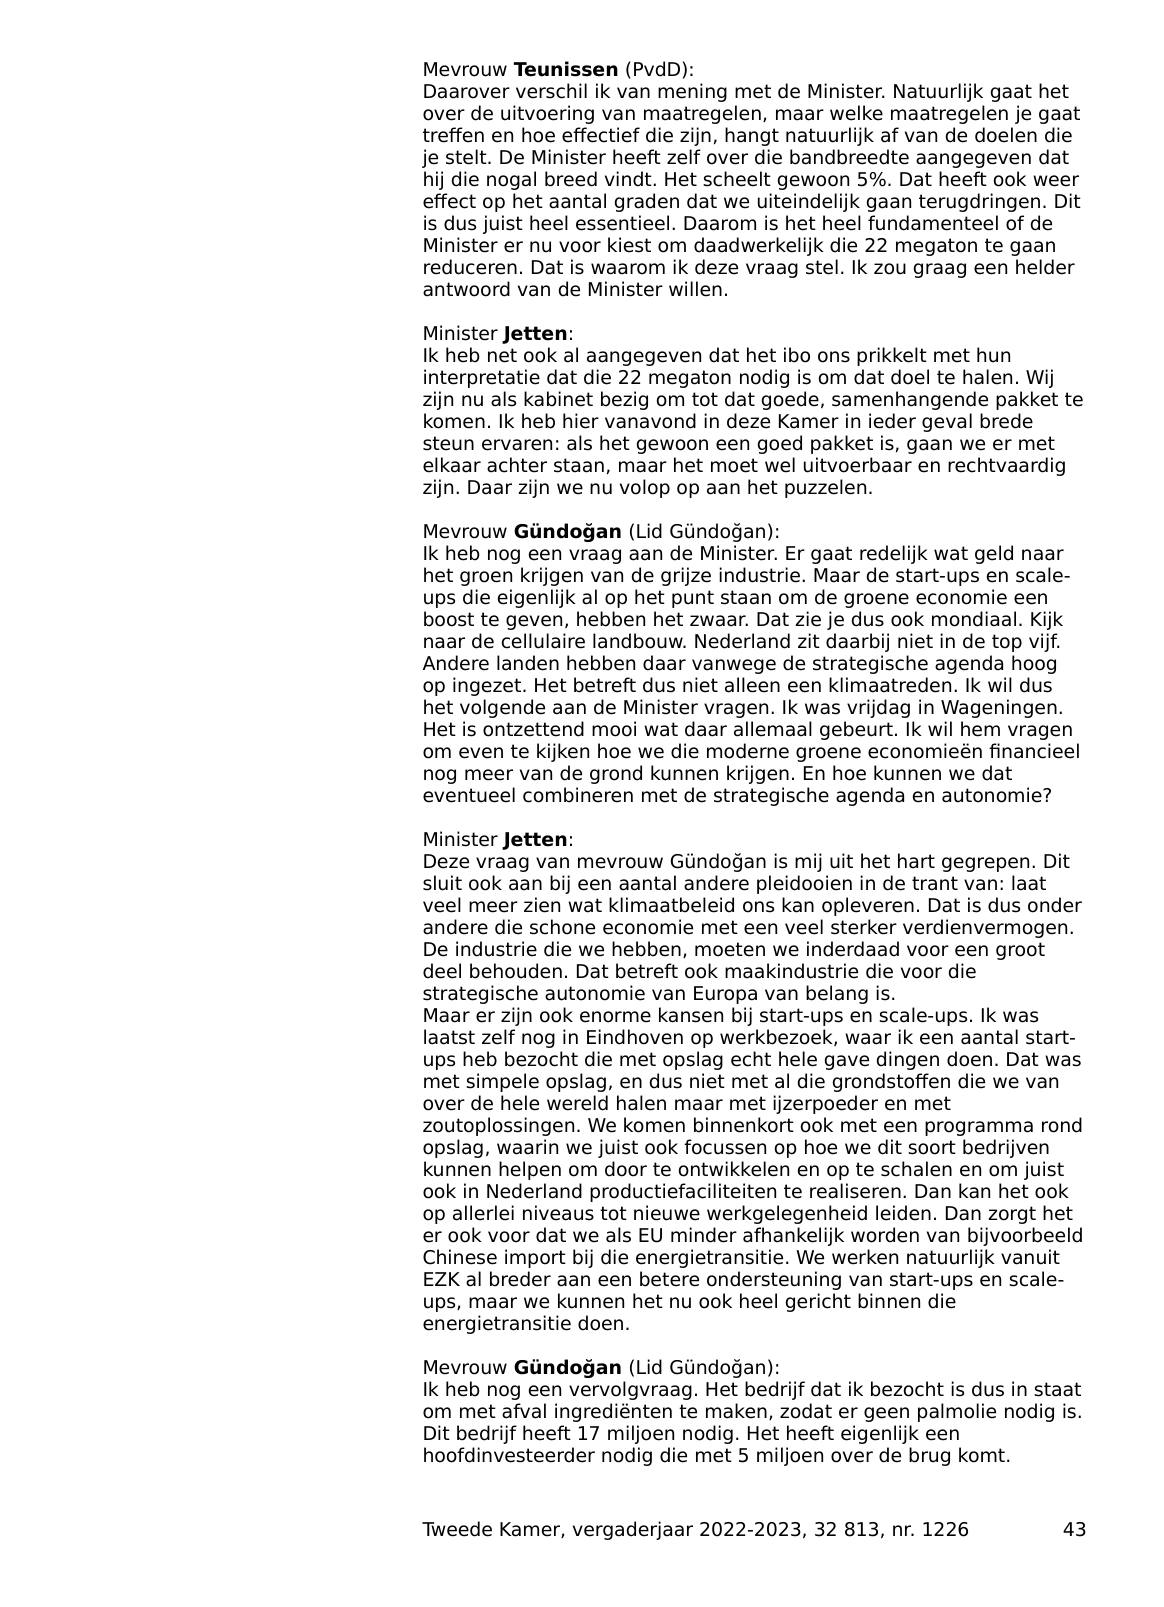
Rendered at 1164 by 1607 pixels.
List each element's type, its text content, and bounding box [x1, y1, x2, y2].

text Minister Jetten: [422, 323, 1087, 345]
text Ik heb nog een vraag aan de Minister. Er gaat redelijk wat geld naar het groen krijgen van de grijze industrie. Maar de start-ups en scale-ups die eigenlijk al op het punt staan om de groene economie een boost te geven, hebben het zwaar. Dat zie je dus ook mondiaal. Kijk naar de cellulaire landbouw. Nederland zit daarbij niet in de top vijf. Andere landen hebben daar vanwege de strategische agenda hoog op ingezet. Het betreft dus niet alleen een klimaatreden. Ik wil dus het volgende aan de Minister vragen. Ik was vrijdag in Wageningen. Het is ontzettend mooi wat daar allemaal gebeurt. Ik wil hem vragen om even te kijken hoe we die moderne groene economieën financieel nog meer van de grond kunnen krijgen. En hoe kunnen we dat eventueel combineren met de strategische agenda en autonomie? [422, 543, 1087, 807]
text Daarover verschil ik van mening met de Minister. Natuurlijk gaat het over de uitvoering van maatregelen, maar welke maatregelen je gaat treffen en hoe effectief die zijn, hangt natuurlijk af van de doelen die je stelt. De Minister heeft zelf over die bandbreedte aangegeven dat hij die nogal breed vindt. Het scheelt gewoon 5%. Dat heeft ook weer effect op het aantal graden dat we uiteindelijk gaan terugdringen. Dit is dus juist heel essentieel. Daarom is het heel fundamenteel of de Minister er nu voor kiest om daadwerkelijk die 22 megaton te gaan reduceren. Dat is waarom ik deze vraag stel. Ik zou graag een helder antwoord van de Minister willen. [422, 81, 1087, 301]
text Ik heb net ook al aangegeven dat het ibo ons prikkelt met hun interpretatie dat die 22 megaton nodig is om dat doel te halen. Wij zijn nu als kabinet bezig om tot dat goede, samenhangende pakket te komen. Ik heb hier vanavond in deze Kamer in ieder geval brede steun ervaren: als het gewoon een goed pakket is, gaan we er met elkaar achter staan, maar het moet wel uitvoerbaar en rechtvaardig zijn. Daar zijn we nu volop op aan het puzzelen. [422, 345, 1087, 499]
text Minister Jetten: [422, 829, 1087, 851]
text Deze vraag van mevrouw Gündoğan is mij uit het hart gegrepen. Dit sluit ook aan bij een aantal andere pleidooien in de trant van: laat veel meer zien wat klimaatbeleid ons kan opleveren. Dat is dus onder andere die schone economie met een veel sterker verdienvermogen. De industrie die we hebben, moeten we inderdaad voor een groot deel behouden. Dat betreft ook maakindustrie die voor die strategische autonomie van Europa van belang is. [422, 851, 1087, 1005]
text Ik heb nog een vervolgvraag. Het bedrijf dat ik bezocht is dus in staat om met afval ingrediënten te maken, zodat er geen palmolie nodig is. Dit bedrijf heeft 17 miljoen nodig. Het heeft eigenlijk een hoofdinvesteerder nodig die met 5 miljoen over de brug komt. [422, 1379, 1087, 1467]
text Maar er zijn ook enorme kansen bij start-ups en scale-ups. Ik was laatst zelf nog in Eindhoven op werkbezoek, waar ik een aantal start-ups heb bezocht die met opslag echt hele gave dingen doen. Dat was met simpele opslag, en dus niet met al die grondstoffen die we van over de hele wereld halen maar met ijzerpoeder en met zoutoplossingen. We komen binnenkort ook met een programma rond opslag, waarin we juist ook focussen op hoe we dit soort bedrijven kunnen helpen om door te ontwikkelen en op te schalen en om juist ook in Nederland productiefaciliteiten te realiseren. Dan kan het ook op allerlei niveaus tot nieuwe werkgelegenheid leiden. Dan zorgt het er ook voor dat we als EU minder afhankelijk worden van bijvoorbeeld Chinese import bij die energietransitie. We werken natuurlijk vanuit EZK al breder aan een betere ondersteuning van start-ups en scale-ups, maar we kunnen het nu ook heel gericht binnen die energietransitie doen. [422, 1005, 1087, 1334]
text Mevrouw Gündoğan (Lid Gündoğan): [422, 521, 1087, 543]
text Mevrouw Gündoğan (Lid Gündoğan): [422, 1357, 1087, 1379]
text Mevrouw Teunissen (PvdD): [422, 59, 1087, 81]
